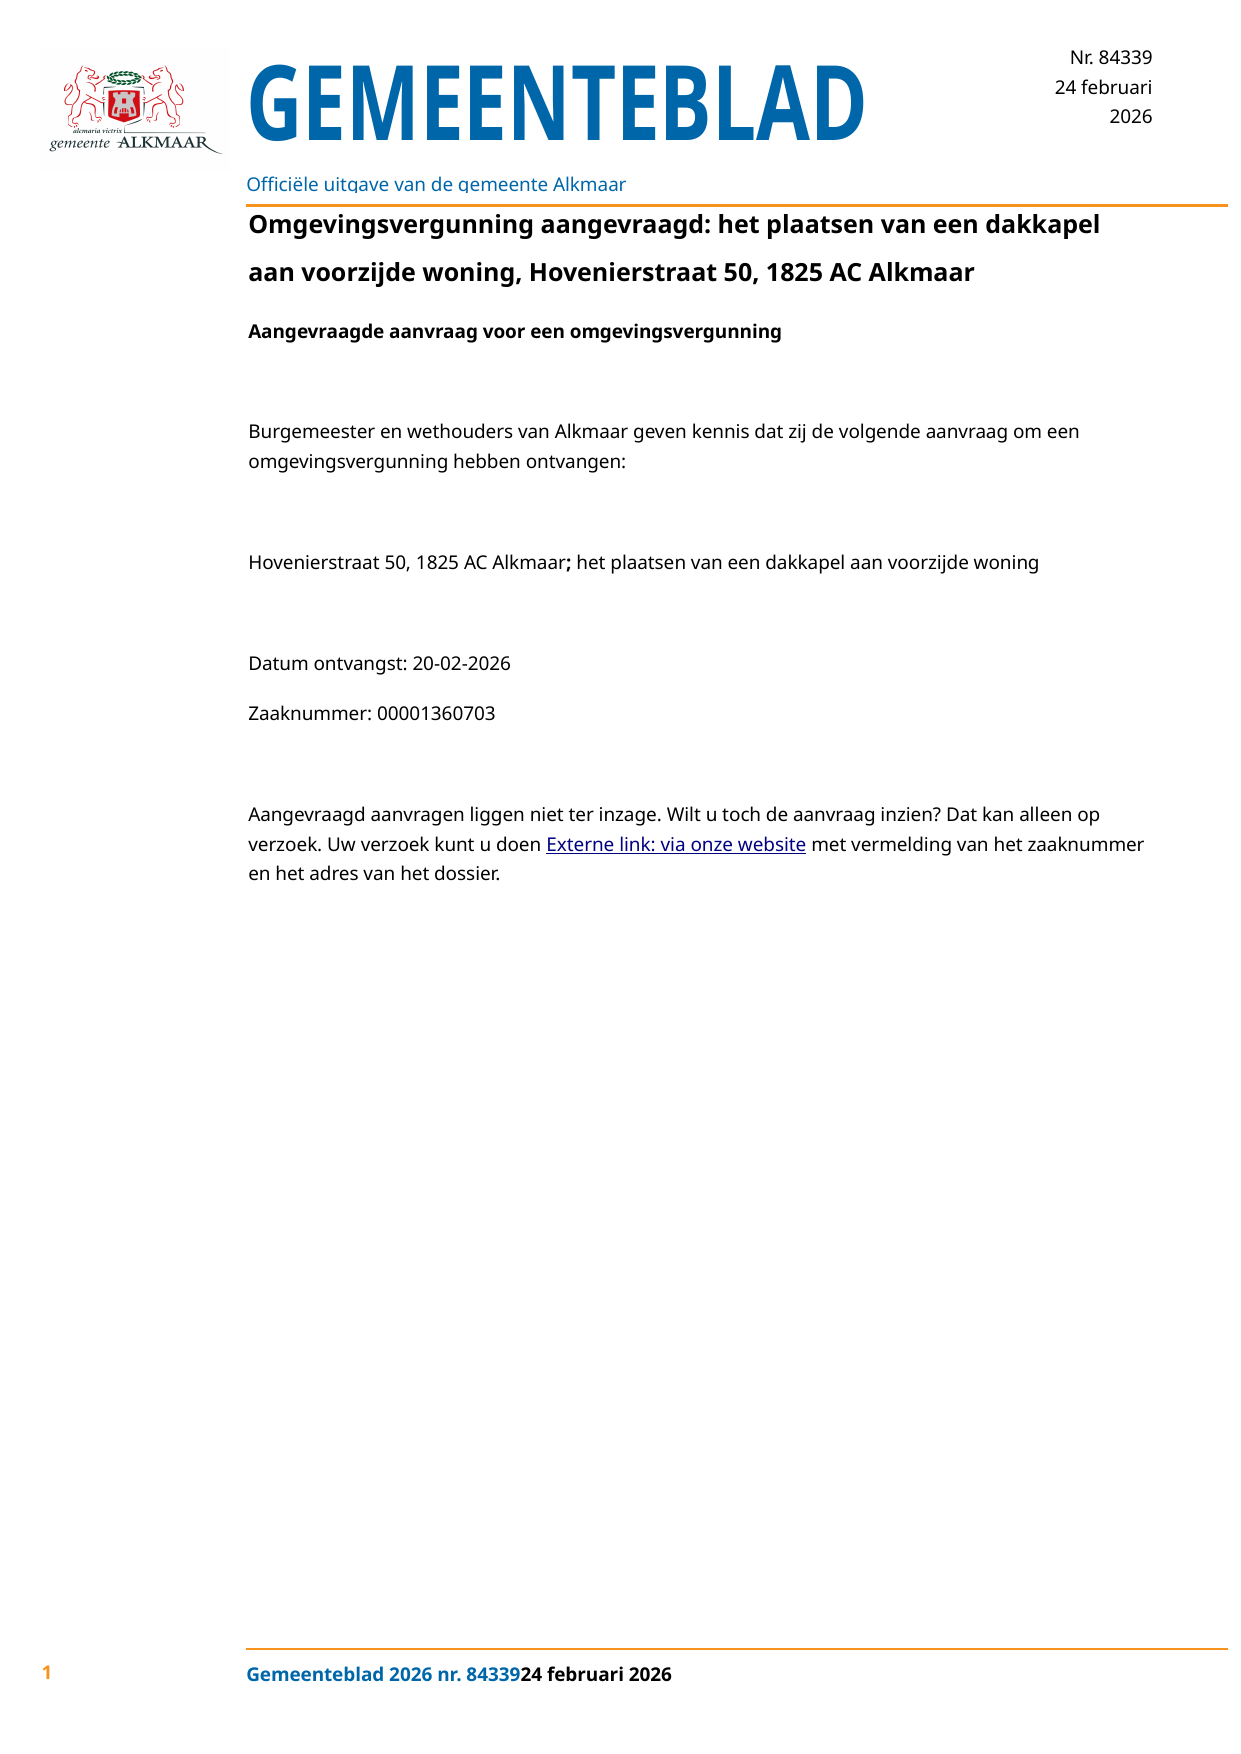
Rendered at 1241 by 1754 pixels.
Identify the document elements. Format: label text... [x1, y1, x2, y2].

text Aangevraagde aanvraag voor een omgevingsvergunning [248, 318, 1152, 344]
text Burgemeester en wethouders van Alkmaar geven kennis dat zij de volgende aanvraag om een omgevingsvergunning hebben ontvangen: [248, 419, 1152, 474]
picture [41, 47, 231, 172]
text Zaaknummer: 00001360703 [248, 700, 1152, 726]
text Hovenierstraat 50, 1825 AC Alkmaar; het plaatsen van een dakkapel aan voorzijde woning [248, 549, 1152, 575]
text Datum ontvangst: 20-02-2026 [248, 650, 1152, 676]
text Omgevingsvergunning aangevraagd: het plaatsen van een dakkapel aan voorzijde woning, Hovenierstraat 50, 1825 AC Alkmaar [248, 207, 1152, 288]
text Aangevraagd aanvragen liggen niet ter inzage. Wilt u toch de aanvraag inzien? Dat kan alleen op verzoek. Uw verzoek kunt u doen Externe link: via onze website met vermelding van het zaaknummer en het adres van het dossier. [248, 801, 1152, 886]
